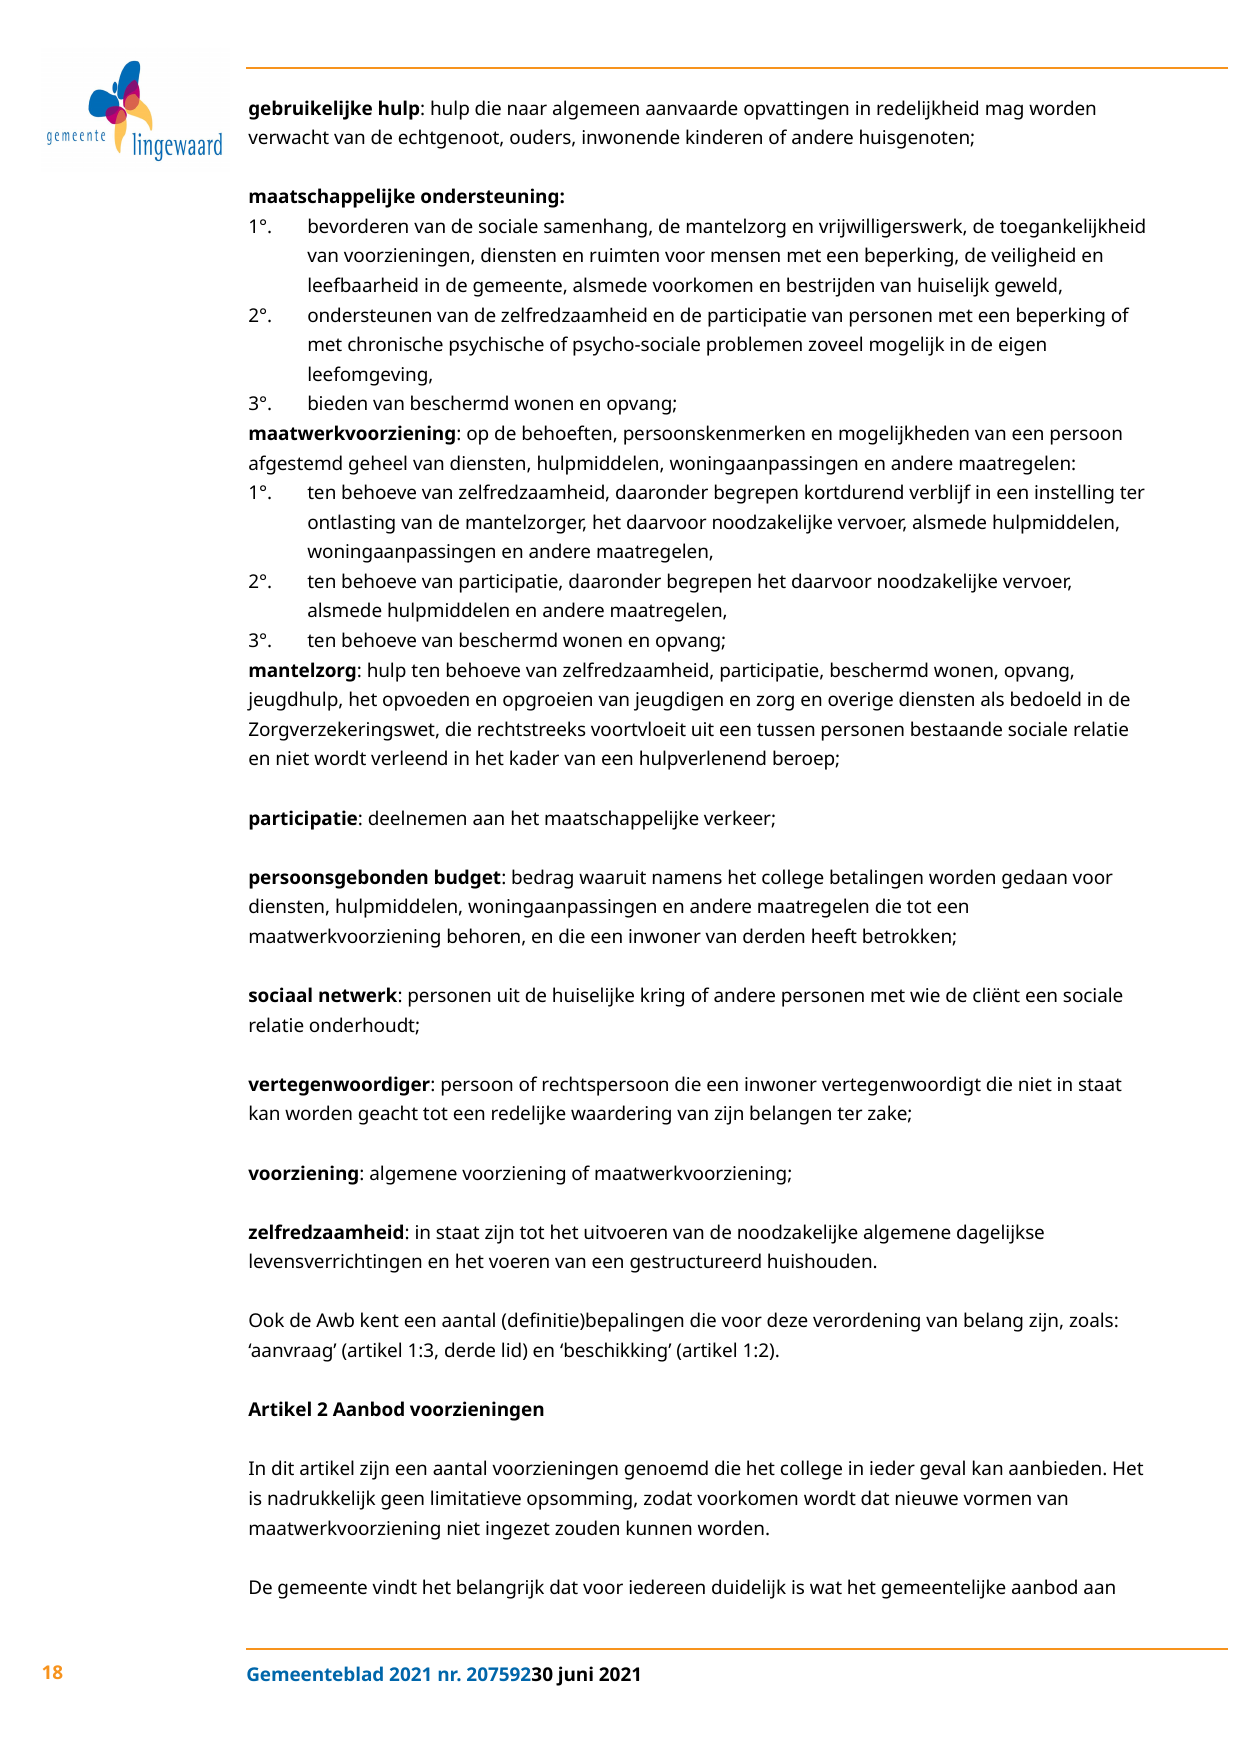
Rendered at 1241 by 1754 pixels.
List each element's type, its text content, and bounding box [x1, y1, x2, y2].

text gebruikelijke hulp: hulp die naar algemeen aanvaarde opvattingen in redelijkheid mag worden verwacht van de echtgenoot, ouders, inwonende kinderen of andere huisgenoten; [248, 95, 1152, 150]
text De gemeente vindt het belangrijk dat voor iedereen duidelijk is wat het gemeentelijke aanbod aan [248, 1574, 1152, 1600]
picture [41, 47, 231, 172]
text vertegenwoordiger: persoon of rechtspersoon die een inwoner vertegenwoordigt die niet in staat kan worden geacht tot een redelijke waardering van zijn belangen ter zake; [248, 1071, 1152, 1126]
text mantelzorg: hulp ten behoeve van zelfredzaamheid, participatie, beschermd wonen, opvang, jeugdhulp, het opvoeden en opgroeien van jeugdigen en zorg en overige diensten als bedoeld in de Zorgverzekeringswet, die rechtstreeks voortvloeit uit een tussen personen bestaande sociale relatie en niet wordt verleend in het kader van een hulpverlenend beroep; [248, 657, 1152, 771]
text participatie: deelnemen aan het maatschappelijke verkeer; [248, 805, 1152, 831]
text Artikel 2 Aanbod voorzieningen [248, 1396, 1152, 1422]
list ondersteunen van de zelfredzaamheid en de participatie van personen met een beperking of met chronische psychische of psycho-sociale problemen zoveel mogelijk in de eigen leefomgeving, [248, 302, 1152, 387]
list ten behoeve van beschermd wonen en opvang; [248, 627, 1152, 653]
text maatschappelijke ondersteuning: [248, 183, 1152, 209]
text maatwerkvoorziening: op de behoeften, persoonskenmerken en mogelijkheden van een persoon afgestemd geheel van diensten, hulpmiddelen, woningaanpassingen en andere maatregelen: [248, 420, 1152, 476]
text voorziening: algemene voorziening of maatwerkvoorziening; [248, 1160, 1152, 1186]
text In dit artikel zijn een aantal voorzieningen genoemd die het college in ieder geval kan aanbieden. Het is nadrukkelijk geen limitatieve opsomming, zodat voorkomen wordt dat nieuwe vormen van maatwerkvoorziening niet ingezet zouden kunnen worden. [248, 1456, 1152, 1541]
list ten behoeve van zelfredzaamheid, daaronder begrepen kortdurend verblijf in een instelling ter ontlasting van de mantelzorger, het daarvoor noodzakelijke vervoer, alsmede hulpmiddelen, woningaanpassingen en andere maatregelen, [248, 479, 1152, 564]
list bevorderen van de sociale samenhang, de mantelzorg en vrijwilligerswerk, de toegankelijkheid van voorzieningen, diensten en ruimten voor mensen met een beperking, de veiligheid en leefbaarheid in de gemeente, alsmede voorkomen en bestrijden van huiselijk geweld, [248, 213, 1152, 298]
text sociaal netwerk: personen uit de huiselijke kring of andere personen met wie de cliёnt een sociale relatie onderhoudt; [248, 982, 1152, 1038]
list ten behoeve van participatie, daaronder begrepen het daarvoor noodzakelijke vervoer, alsmede hulpmiddelen en andere maatregelen, [248, 568, 1152, 623]
text persoonsgebonden budget: bedrag waaruit namens het college betalingen worden gedaan voor diensten, hulpmiddelen, woningaanpassingen en andere maatregelen die tot een maatwerkvoorziening behoren, en die een inwoner van derden heeft betrokken; [248, 864, 1152, 949]
text Ook de Awb kent een aantal (definitie)bepalingen die voor deze verordening van belang zijn, zoals: ‘aanvraag’ (artikel 1:3, derde lid) en ‘beschikking’ (artikel 1:2). [248, 1308, 1152, 1363]
list bieden van beschermd wonen en opvang; [248, 391, 1152, 416]
text zelfredzaamheid: in staat zijn tot het uitvoeren van de noodzakelijke algemene dagelijkse levensverrichtingen en het voeren van een gestructureerd huishouden. [248, 1219, 1152, 1274]
